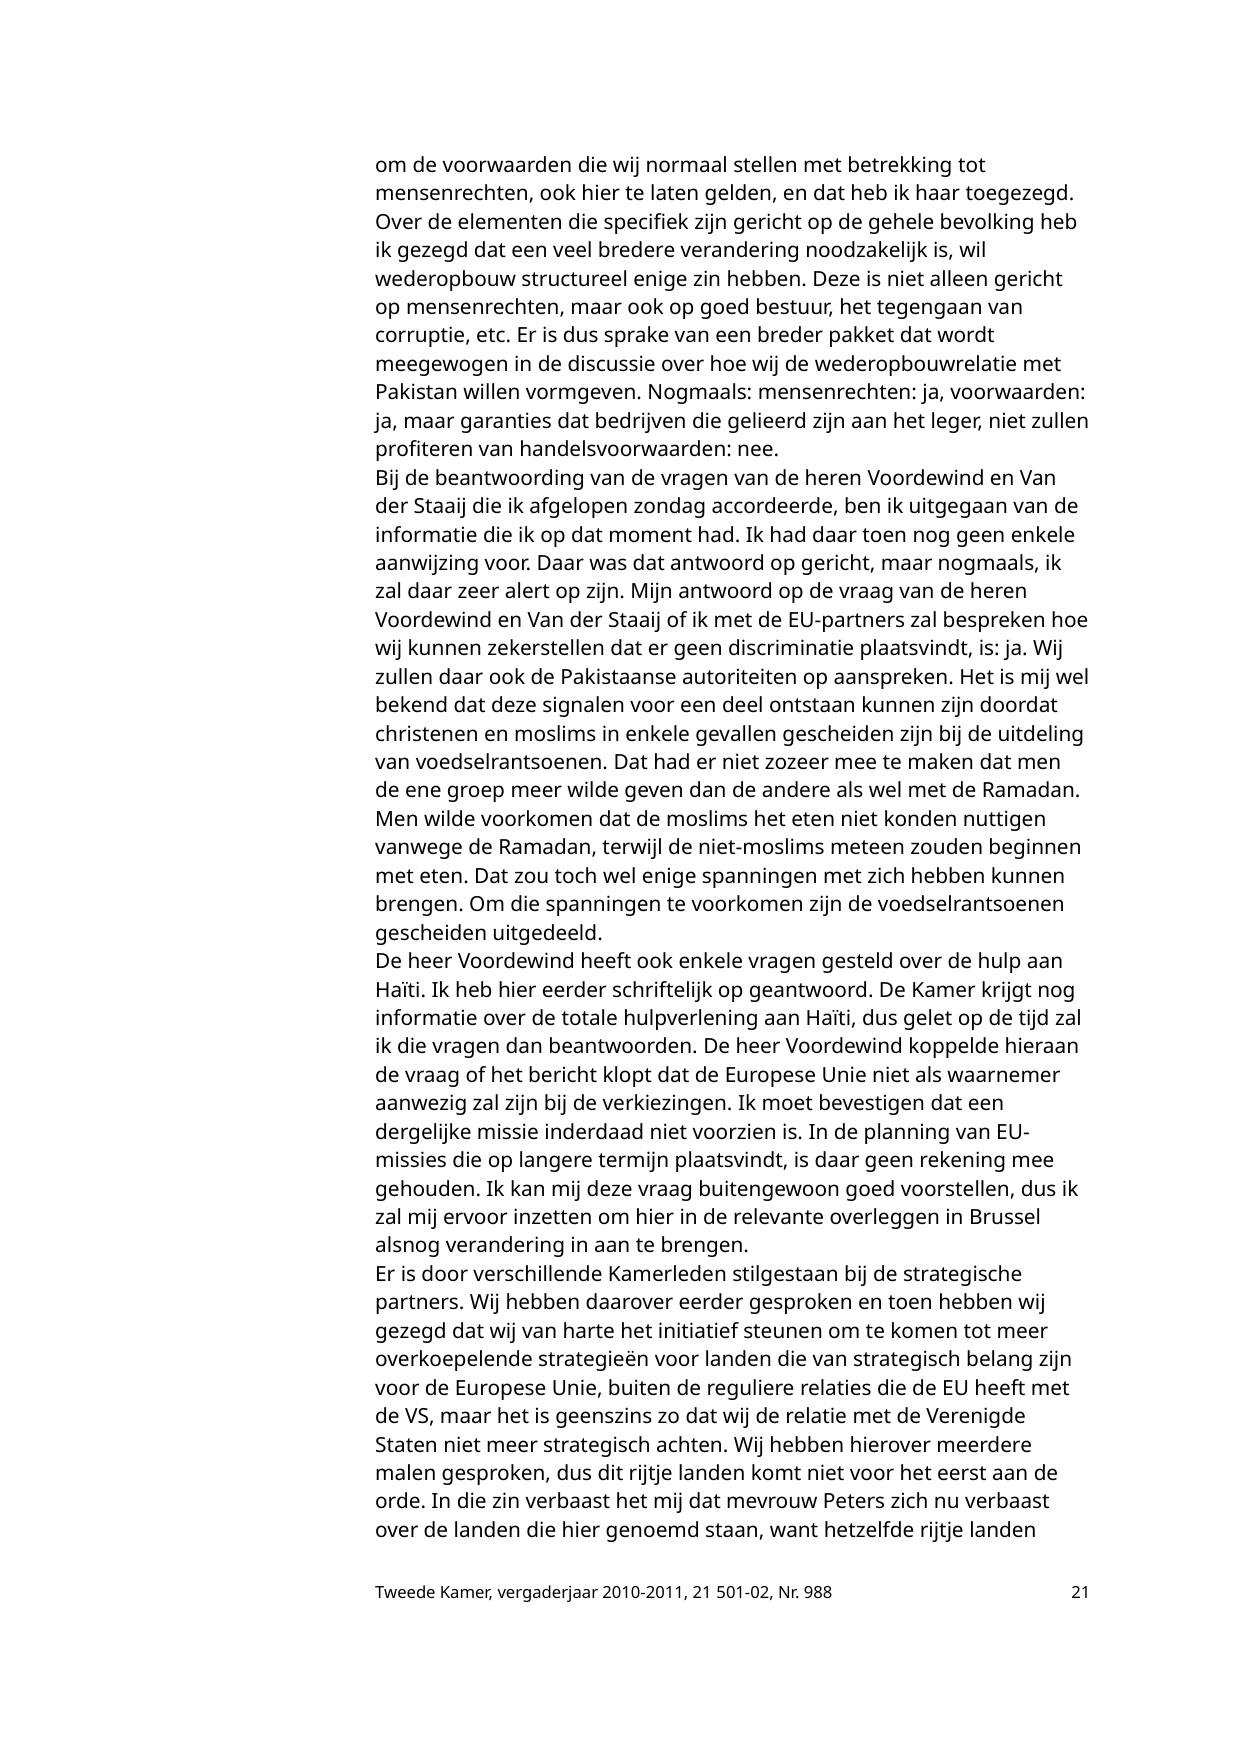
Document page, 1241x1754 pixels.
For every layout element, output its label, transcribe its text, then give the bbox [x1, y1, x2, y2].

text Er is door verschillende Kamerleden stilgestaan bij de strategische partners. Wij hebben daarover eerder gesproken en toen hebben wij gezegd dat wij van harte het initiatief steunen om te komen tot meer overkoepelende strategieën voor landen die van strategisch belang zijn voor de Europese Unie, buiten de reguliere relaties die de EU heeft met de VS, maar het is geenszins zo dat wij de relatie met de Verenigde Staten niet meer strategisch achten. Wij hebben hierover meerdere malen gesproken, dus dit rijtje landen komt niet voor het eerst aan de orde. In die zin verbaast het mij dat mevrouw Peters zich nu verbaast over de landen die hier genoemd staan, want hetzelfde rijtje landen [375, 1259, 1090, 1543]
text Bij de beantwoording van de vragen van de heren Voordewind en Van der Staaij die ik afgelopen zondag accordeerde, ben ik uitgegaan van de informatie die ik op dat moment had. Ik had daar toen nog geen enkele aanwijzing voor. Daar was dat antwoord op gericht, maar nogmaals, ik zal daar zeer alert op zijn. Mijn antwoord op de vraag van de heren Voordewind en Van der Staaij of ik met de EU-partners zal bespreken hoe wij kunnen zekerstellen dat er geen discriminatie plaatsvindt, is: ja. Wij zullen daar ook de Pakistaanse autoriteiten op aanspreken. Het is mij wel bekend dat deze signalen voor een deel ontstaan kunnen zijn doordat christenen en moslims in enkele gevallen gescheiden zijn bij de uitdeling van voedselrantsoenen. Dat had er niet zozeer mee te maken dat men de ene groep meer wilde geven dan de andere als wel met de Ramadan. Men wilde voorkomen dat de moslims het eten niet konden nuttigen vanwege de Ramadan, terwijl de niet-moslims meteen zouden beginnen met eten. Dat zou toch wel enige spanningen met zich hebben kunnen brengen. Om die spanningen te voorkomen zijn de voedselrantsoenen gescheiden uitgedeeld. [375, 463, 1090, 946]
text De heer Voordewind heeft ook enkele vragen gesteld over de hulp aan Haïti. Ik heb hier eerder schriftelijk op geantwoord. De Kamer krijgt nog informatie over de totale hulpverlening aan Haïti, dus gelet op de tijd zal ik die vragen dan beantwoorden. De heer Voordewind koppelde hieraan de vraag of het bericht klopt dat de Europese Unie niet als waarnemer aanwezig zal zijn bij de verkiezingen. Ik moet bevestigen dat een dergelijke missie inderdaad niet voorzien is. In de planning van EU-missies die op langere termijn plaatsvindt, is daar geen rekening mee gehouden. Ik kan mij deze vraag buitengewoon goed voorstellen, dus ik zal mij ervoor inzetten om hier in de relevante overleggen in Brussel alsnog verandering in aan te brengen. [375, 946, 1090, 1259]
text om de voorwaarden die wij normaal stellen met betrekking tot mensenrechten, ook hier te laten gelden, en dat heb ik haar toegezegd. Over de elementen die specifiek zijn gericht op de gehele bevolking heb ik gezegd dat een veel bredere verandering noodzakelijk is, wil wederopbouw structureel enige zin hebben. Deze is niet alleen gericht op mensenrechten, maar ook op goed bestuur, het tegengaan van corruptie, etc. Er is dus sprake van een breder pakket dat wordt meegewogen in de discussie over hoe wij de wederopbouwrelatie met Pakistan willen vormgeven. Nogmaals: mensenrechten: ja, voorwaarden: ja, maar garanties dat bedrijven die gelieerd zijn aan het leger, niet zullen profiteren van handelsvoorwaarden: nee. [375, 150, 1090, 463]
